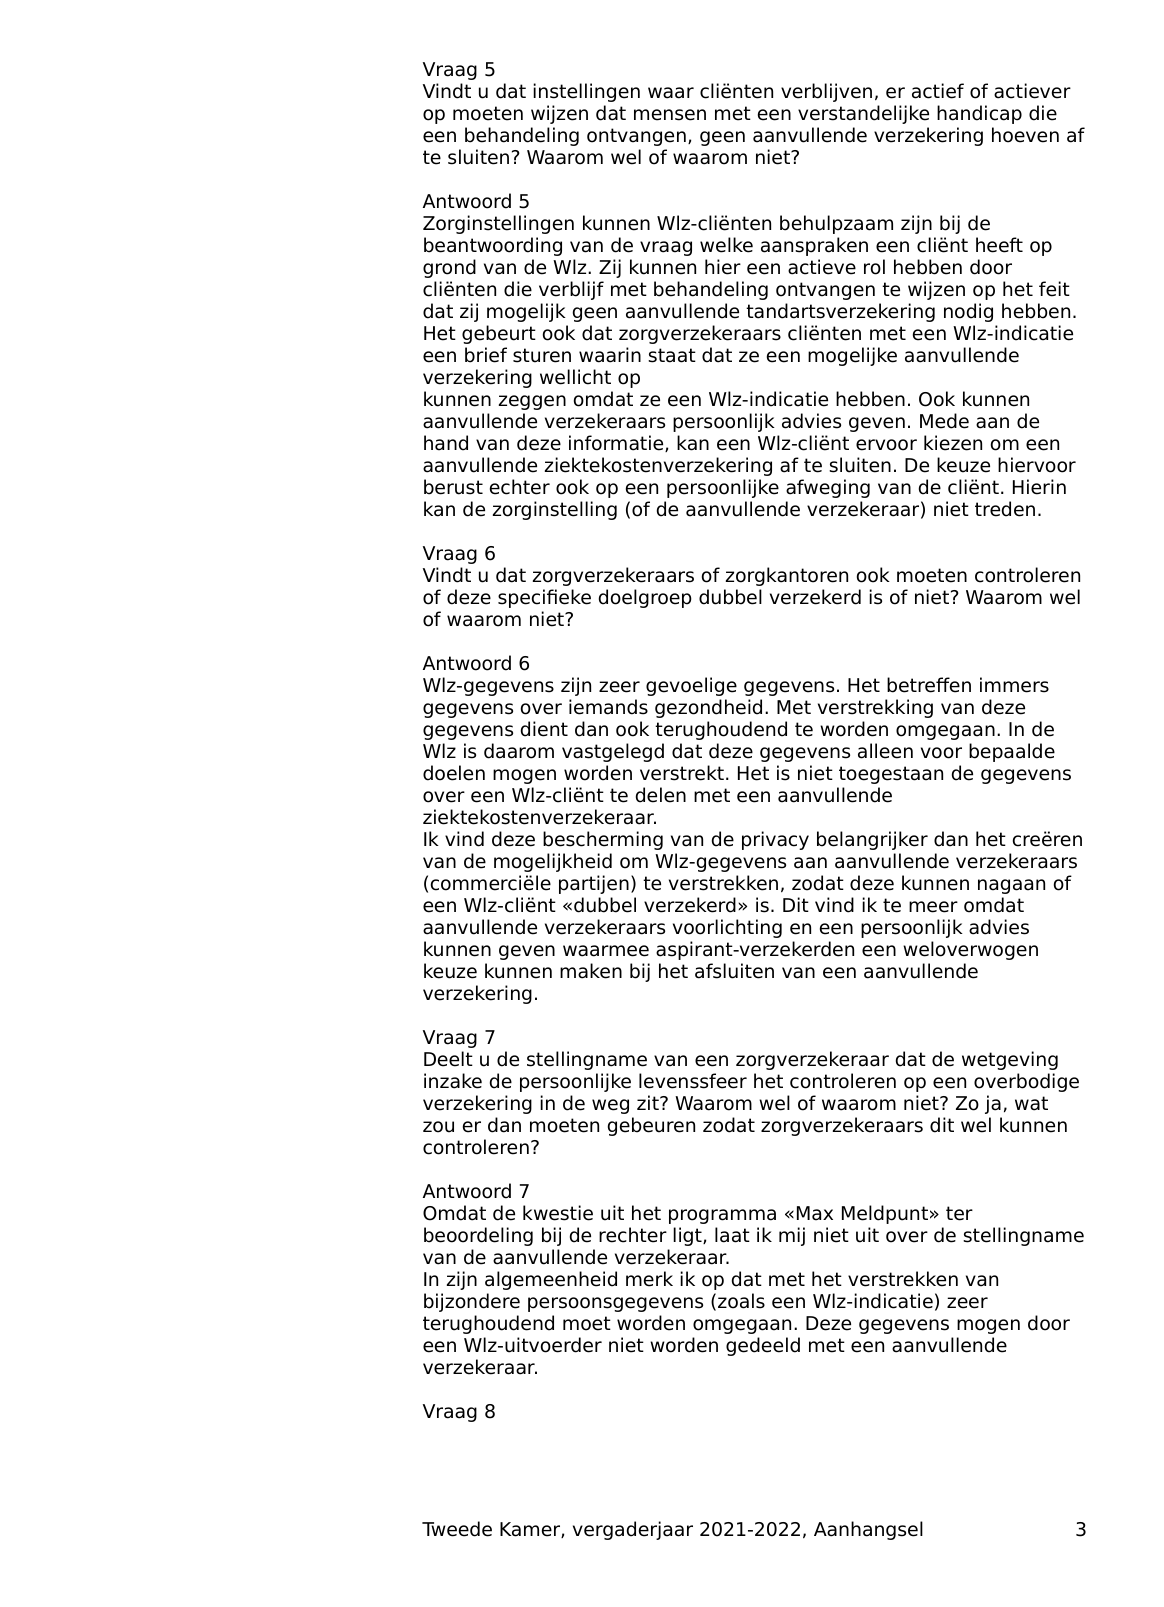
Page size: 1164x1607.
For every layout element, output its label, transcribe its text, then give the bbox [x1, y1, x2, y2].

text In zijn algemeenheid merk ik op dat met het verstrekken van bijzondere persoonsgegevens (zoals een Wlz-indicatie) zeer terughoudend moet worden omgegaan. Deze gegevens mogen door een Wlz-uitvoerder niet worden gedeeld met een aanvullende verzekeraar. [422, 1269, 1087, 1379]
text Vindt u dat zorgverzekeraars of zorgkantoren ook moeten controleren of deze specifieke doelgroep dubbel verzekerd is of niet? Waarom wel of waarom niet? [422, 565, 1087, 631]
text Vraag 8 [422, 1401, 1087, 1423]
text Deelt u de stellingname van een zorgverzekeraar dat de wetgeving inzake de persoonlijke levenssfeer het controleren op een overbodige verzekering in de weg zit? Waarom wel of waarom niet? Zo ja, wat zou er dan moeten gebeuren zodat zorgverzekeraars dit wel kunnen controleren? [422, 1049, 1087, 1159]
text Antwoord 6 [422, 653, 1087, 675]
text Het gebeurt ook dat zorgverzekeraars cliënten met een Wlz-indicatie een brief sturen waarin staat dat ze een mogelijke aanvullende verzekering wellicht op [422, 323, 1087, 389]
text kunnen zeggen omdat ze een Wlz-indicatie hebben. Ook kunnen aanvullende verzekeraars persoonlijk advies geven. Mede aan de hand van deze informatie, kan een Wlz-cliënt ervoor kiezen om een aanvullende ziektekostenverzekering af te sluiten. De keuze hiervoor berust echter ook op een persoonlijke afweging van de cliënt. Hierin kan de zorginstelling (of de aanvullende verzekeraar) niet treden. [422, 389, 1087, 521]
text Antwoord 5 [422, 191, 1087, 213]
text Zorginstellingen kunnen Wlz-cliënten behulpzaam zijn bij de beantwoording van de vraag welke aanspraken een cliënt heeft op grond van de Wlz. Zij kunnen hier een actieve rol hebben door cliënten die verblijf met behandeling ontvangen te wijzen op het feit dat zij mogelijk geen aanvullende tandartsverzekering nodig hebben. [422, 213, 1087, 323]
text Vraag 5 [422, 59, 1087, 81]
text Wlz-gegevens zijn zeer gevoelige gegevens. Het betreffen immers gegevens over iemands gezondheid. Met verstrekking van deze gegevens dient dan ook terughoudend te worden omgegaan. In de Wlz is daarom vastgelegd dat deze gegevens alleen voor bepaalde doelen mogen worden verstrekt. Het is niet toegestaan de gegevens over een Wlz-cliënt te delen met een aanvullende ziektekostenverzekeraar. [422, 675, 1087, 829]
text Omdat de kwestie uit het programma «Max Meldpunt» ter beoordeling bij de rechter ligt, laat ik mij niet uit over de stellingname van de aanvullende verzekeraar. [422, 1203, 1087, 1269]
text Antwoord 7 [422, 1181, 1087, 1203]
text Ik vind deze bescherming van de privacy belangrijker dan het creëren van de mogelijkheid om Wlz-gegevens aan aanvullende verzekeraars (commerciële partijen) te verstrekken, zodat deze kunnen nagaan of een Wlz-cliënt «dubbel verzekerd» is. Dit vind ik te meer omdat aanvullende verzekeraars voorlichting en een persoonlijk advies kunnen geven waarmee aspirant-verzekerden een weloverwogen keuze kunnen maken bij het afsluiten van een aanvullende verzekering. [422, 829, 1087, 1005]
text Vindt u dat instellingen waar cliënten verblijven, er actief of actiever op moeten wijzen dat mensen met een verstandelijke handicap die een behandeling ontvangen, geen aanvullende verzekering hoeven af te sluiten? Waarom wel of waarom niet? [422, 81, 1087, 169]
text Vraag 7 [422, 1027, 1087, 1049]
text Vraag 6 [422, 543, 1087, 565]
